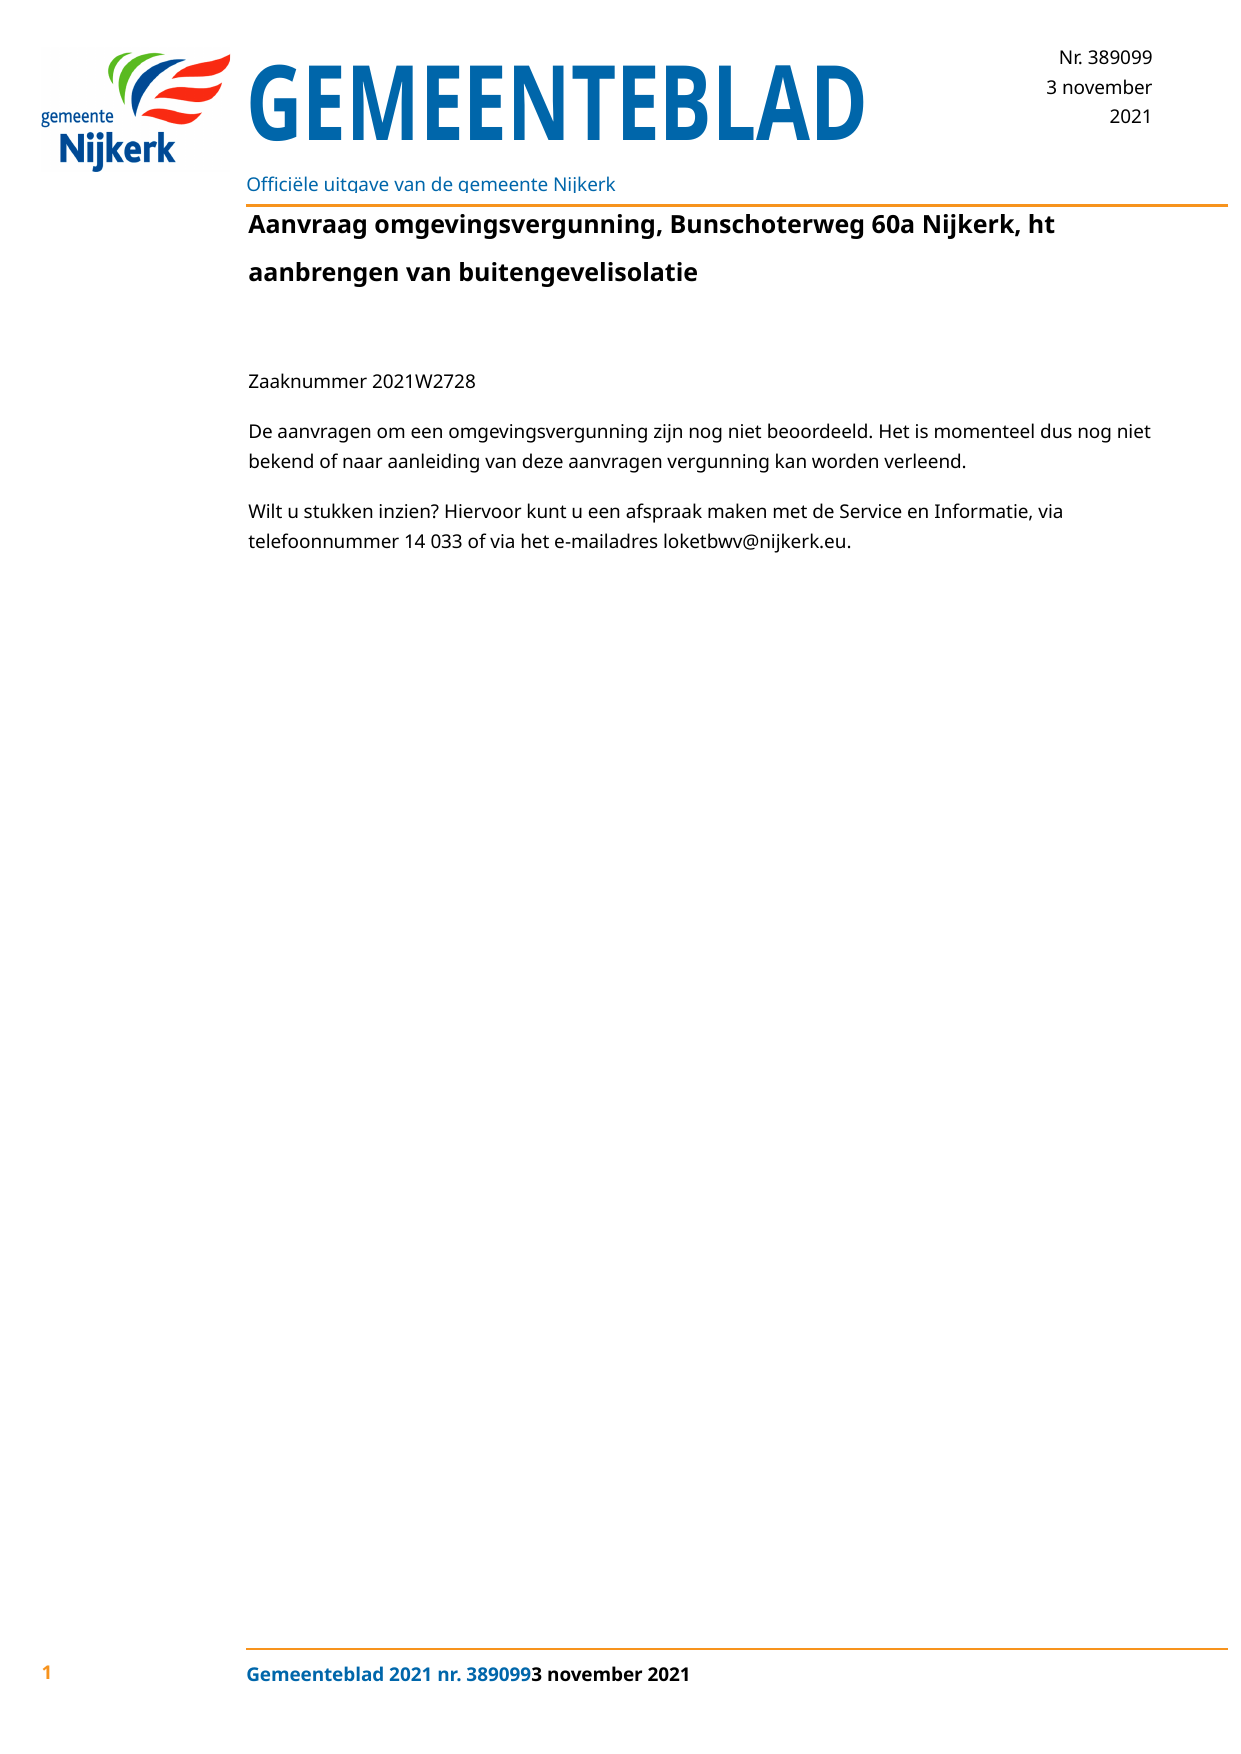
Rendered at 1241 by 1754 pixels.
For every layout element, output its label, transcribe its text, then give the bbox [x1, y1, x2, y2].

text De aanvragen om een omgevingsvergunning zijn nog niet beoordeeld. Het is momenteel dus nog niet bekend of naar aanleiding van deze aanvragen vergunning kan worden verleend. [248, 419, 1152, 474]
text Wilt u stukken inzien? Hiervoor kunt u een afspraak maken met de Service en Informatie, via telefoonnummer 14 033 of via het e-mailadres loketbwv@nijkerk.eu. [248, 499, 1152, 554]
text Zaaknummer 2021W2728 [248, 368, 1152, 394]
text Aanvraag omgevingsvergunning, Bunschoterweg 60a Nijkerk, ht aanbrengen van buitengevelisolatie [248, 207, 1152, 288]
picture [41, 47, 231, 172]
